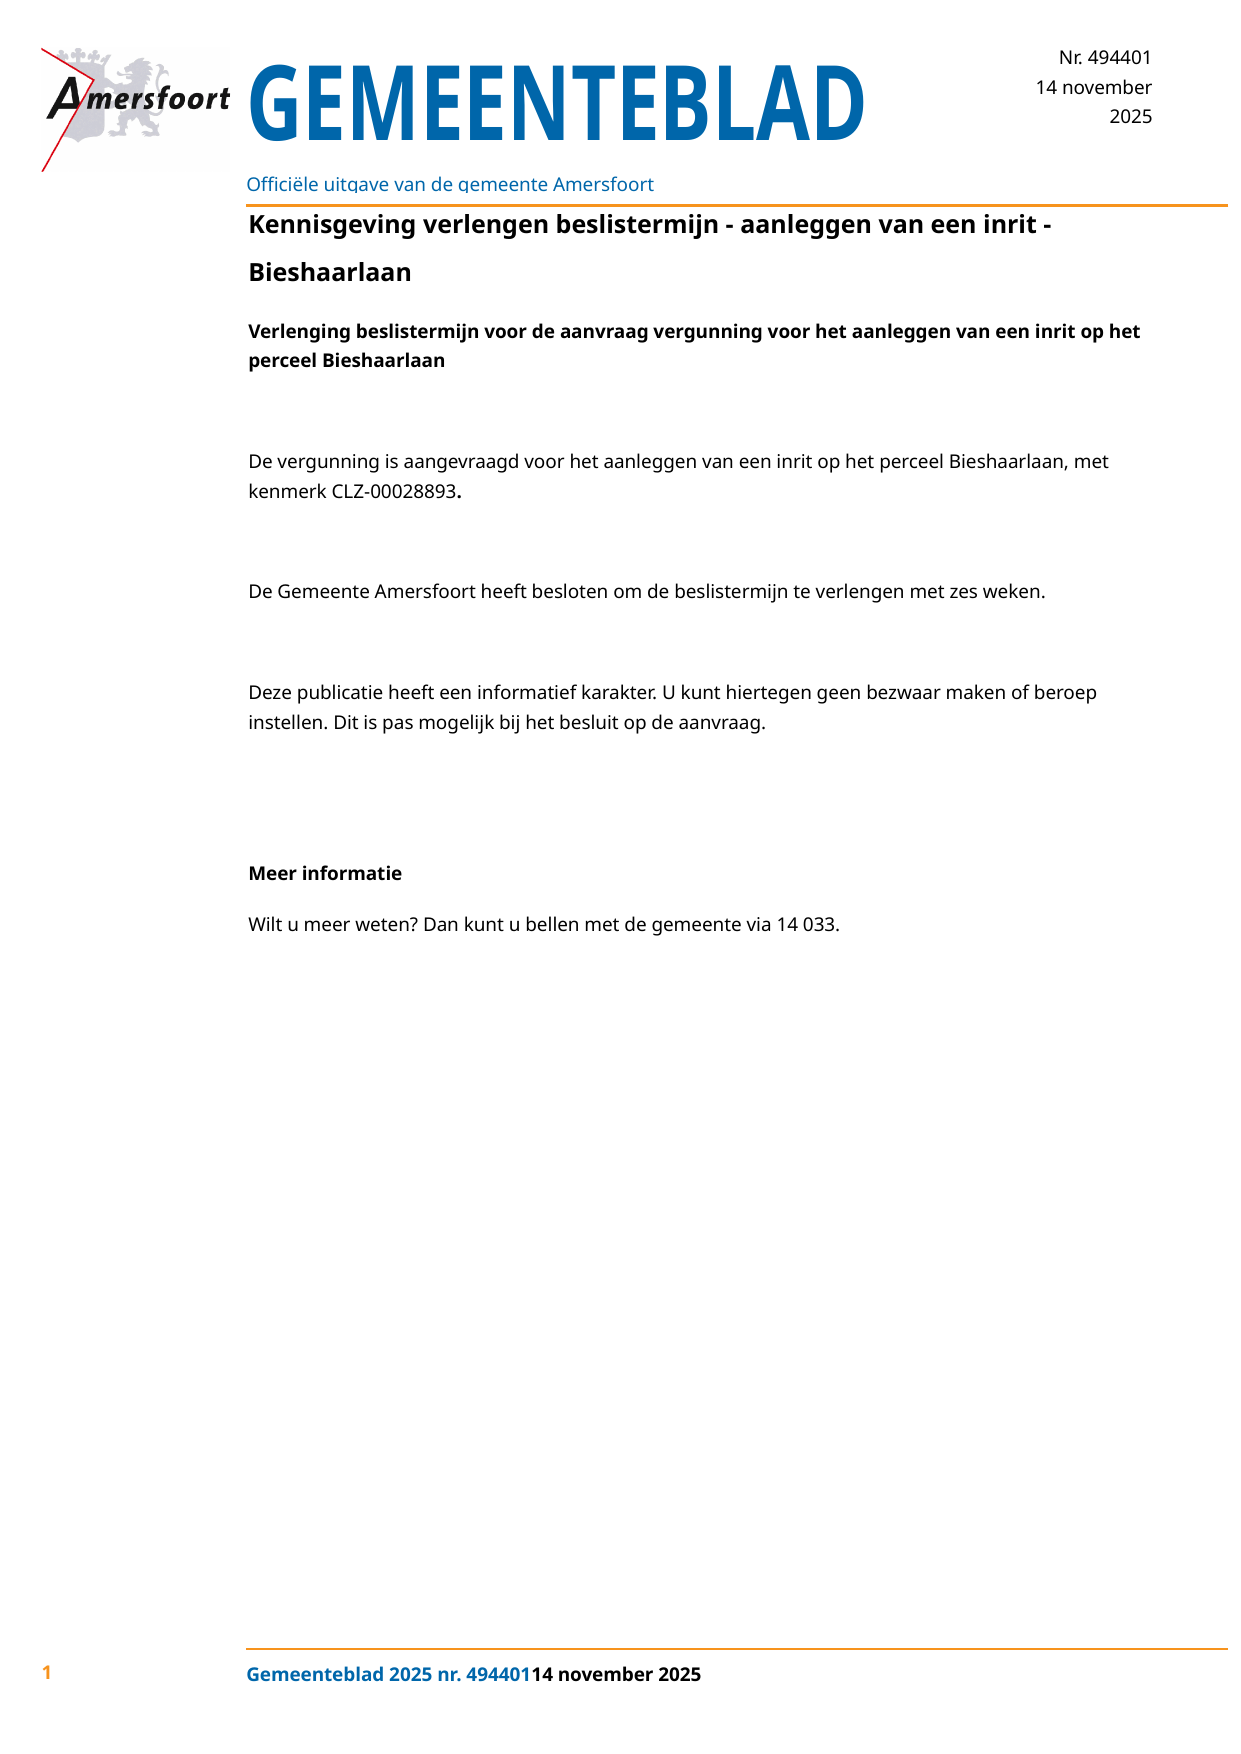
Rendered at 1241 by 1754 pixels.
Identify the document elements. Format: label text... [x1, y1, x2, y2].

text Meer informatie [248, 860, 1152, 886]
text Verlenging beslistermijn voor de aanvraag vergunning voor het aanleggen van een inrit op het perceel Bieshaarlaan [248, 318, 1152, 373]
text Deze publicatie heeft een informatief karakter. U kunt hiertegen geen bezwaar maken of beroep instellen. Dit is pas mogelijk bij het besluit op de aanvraag. [248, 679, 1152, 735]
text De Gemeente Amersfoort heeft besloten om de beslistermijn te verlengen met zes weken. [248, 579, 1152, 604]
text De vergunning is aangevraagd voor het aanleggen van een inrit op het perceel Bieshaarlaan, met kenmerk CLZ-00028893. [248, 448, 1152, 504]
text Kennisgeving verlengen beslistermijn - aanleggen van een inrit - Bieshaarlaan [248, 207, 1152, 288]
picture [41, 47, 231, 172]
text Wilt u meer weten? Dan kunt u bellen met de gemeente via 14 033. [248, 911, 1152, 937]
